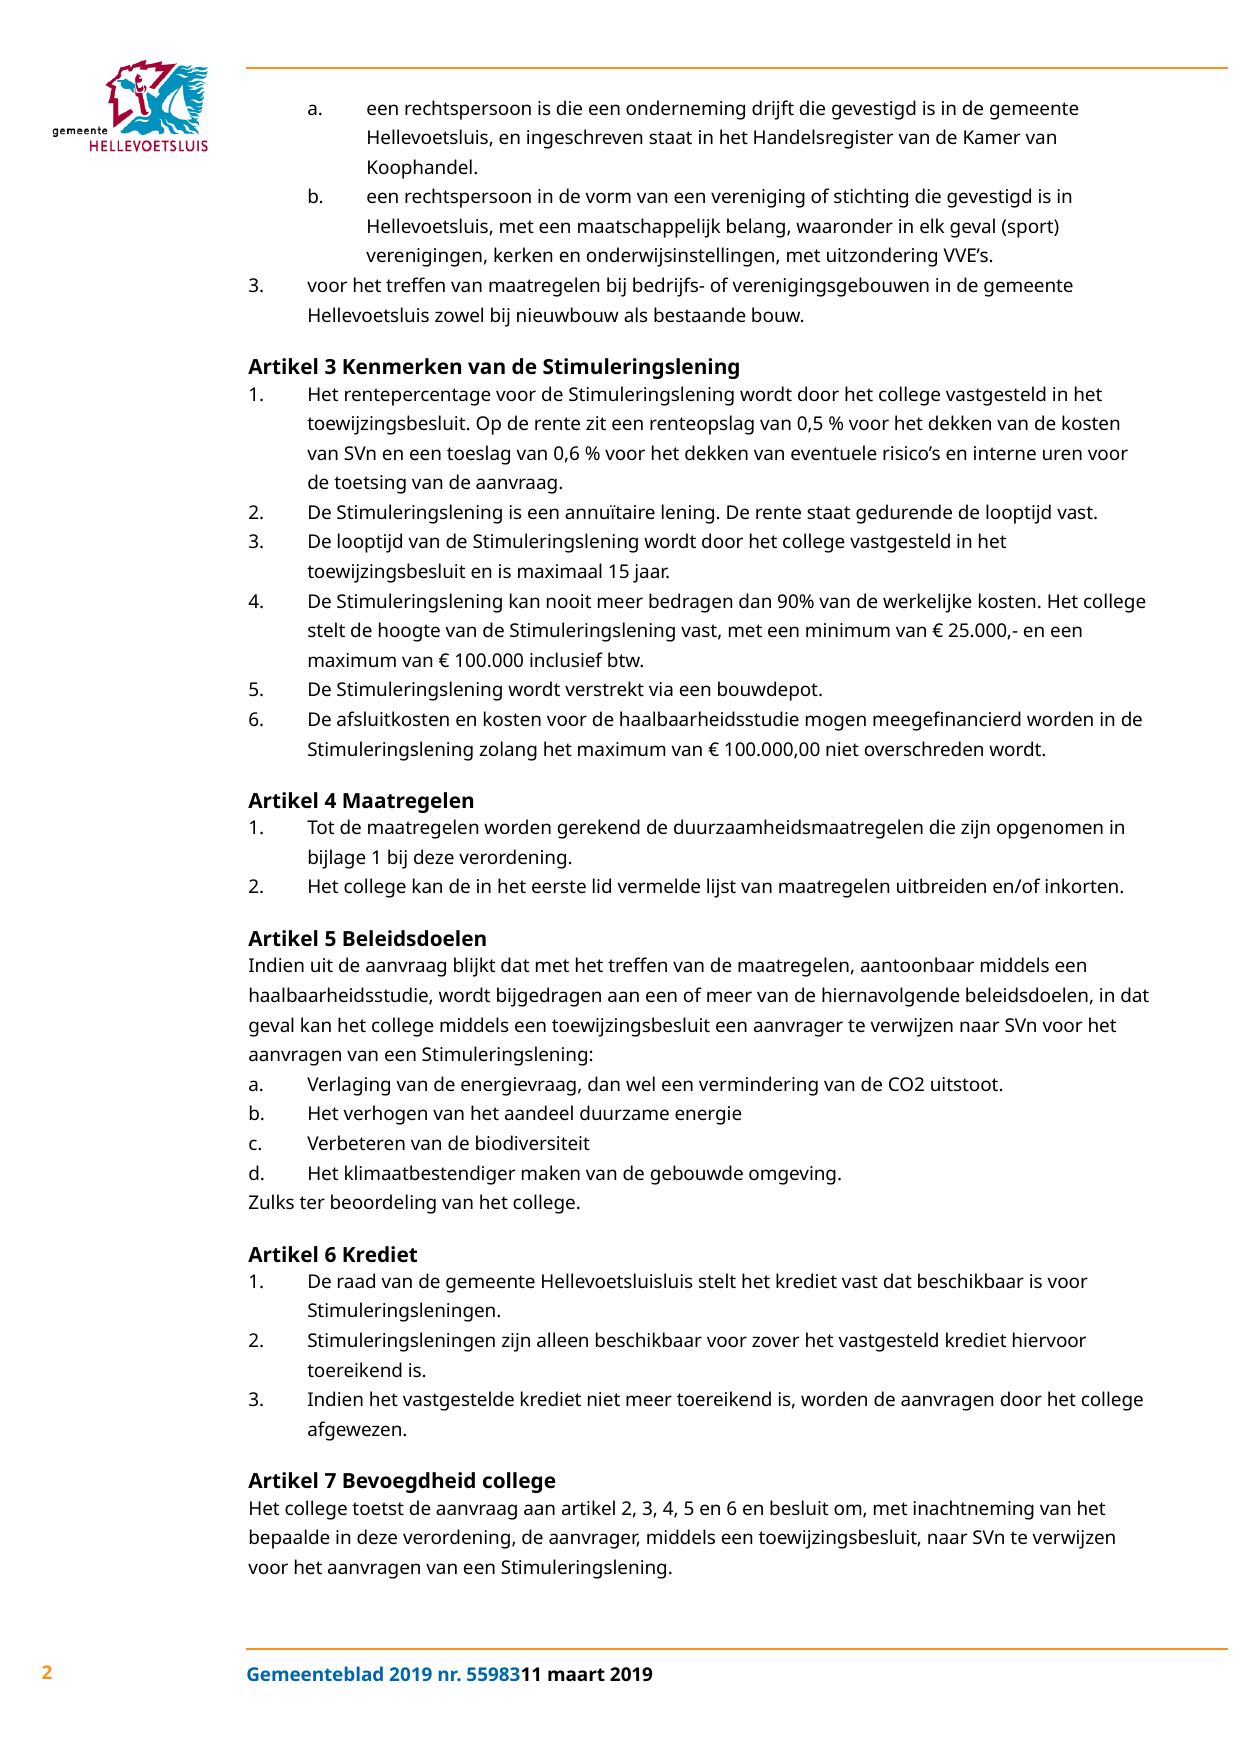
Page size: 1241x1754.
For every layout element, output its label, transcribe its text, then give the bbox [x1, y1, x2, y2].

list Tot de maatregelen worden gerekend de duurzaamheidsmaatregelen die zijn opgenomen in bijlage 1 bij deze verordening. [248, 814, 1152, 870]
list voor het treffen van maatregelen bij bedrijfs- of verenigingsgebouwen in de gemeente Hellevoetsluis zowel bij nieuwbouw als bestaande bouw. [248, 272, 1152, 328]
list Het rentepercentage voor de Stimuleringslening wordt door het college vastgesteld in het toewijzingsbesluit. Op de rente zit een renteopslag van 0,5 % voor het dekken van de kosten van SVn en een toeslag van 0,6 % voor het dekken van eventuele risico’s en interne uren voor de toetsing van de aanvraag. [248, 381, 1152, 495]
list Het klimaatbestendiger maken van de gebouwde omgeving. [248, 1160, 1152, 1185]
list een rechtspersoon in de vorm van een vereniging of stichting die gevestigd is in Hellevoetsluis, met een maatschappelijk belang, waaronder in elk geval (sport) verenigingen, kerken en onderwijsinstellingen, met uitzondering VVE’s. [307, 183, 1152, 268]
list De looptijd van de Stimuleringslening wordt door het college vastgesteld in het toewijzingsbesluit en is maximaal 15 jaar. [248, 529, 1152, 584]
text Artikel 7 Bevoegdheid college [248, 1466, 1152, 1495]
text Artikel 6 Krediet [248, 1240, 1152, 1268]
list De Stimuleringslening wordt verstrekt via een bouwdepot. [248, 677, 1152, 702]
list Verlaging van de energievraag, dan wel een vermindering van de CO2 uitstoot. [248, 1071, 1152, 1097]
list een rechtspersoon is die een onderneming drijft die gevestigd is in de gemeente Hellevoetsluis, en ingeschreven staat in het Handelsregister van de Kamer van Koophandel. [307, 95, 1152, 180]
list De Stimuleringslening is een annuïtaire lening. De rente staat gedurende de looptijd vast. [248, 499, 1152, 525]
text Zulks ter beoordeling van het college. [248, 1189, 1152, 1215]
list Indien het vastgestelde krediet niet meer toereikend is, worden de aanvragen door het college afgewezen. [248, 1386, 1152, 1442]
list De afsluitkosten en kosten voor de haalbaarheidsstudie mogen meegefinancierd worden in de Stimuleringslening zolang het maximum van € 100.000,00 niet overschreden wordt. [248, 706, 1152, 761]
list De Stimuleringslening kan nooit meer bedragen dan 90% van de werkelijke kosten. Het college stelt de hoogte van de Stimuleringslening vast, met een minimum van € 25.000,- en een maximum van € 100.000 inclusief btw. [248, 588, 1152, 673]
picture [41, 47, 231, 172]
list Het college kan de in het eerste lid vermelde lijst van maatregelen uitbreiden en/of inkorten. [248, 874, 1152, 899]
list Stimuleringsleningen zijn alleen beschikbaar voor zover het vastgesteld krediet hiervoor toereikend is. [248, 1327, 1152, 1383]
text Indien uit de aanvraag blijkt dat met het treffen van de maatregelen, aantoonbaar middels een haalbaarheidsstudie, wordt bijgedragen aan een of meer van de hiernavolgende beleidsdoelen, in dat geval kan het college middels een toewijzingsbesluit een aanvrager te verwijzen naar SVn voor het aanvragen van een Stimuleringslening: [248, 953, 1152, 1067]
list De raad van de gemeente Hellevoetsluisluis stelt het krediet vast dat beschikbaar is voor Stimuleringsleningen. [248, 1268, 1152, 1323]
text Artikel 4 Maatregelen [248, 786, 1152, 814]
text Artikel 3 Kenmerken van de Stimuleringslening [248, 352, 1152, 381]
list Het verhogen van het aandeel duurzame energie [248, 1101, 1152, 1126]
list Verbeteren van de biodiversiteit [248, 1130, 1152, 1156]
text Het college toetst de aanvraag aan artikel 2, 3, 4, 5 en 6 en besluit om, met inachtneming van het bepaalde in deze verordening, de aanvrager, middels een toewijzingsbesluit, naar SVn te verwijzen voor het aanvragen van een Stimuleringslening. [248, 1495, 1152, 1580]
text Artikel 5 Beleidsdoelen [248, 924, 1152, 953]
